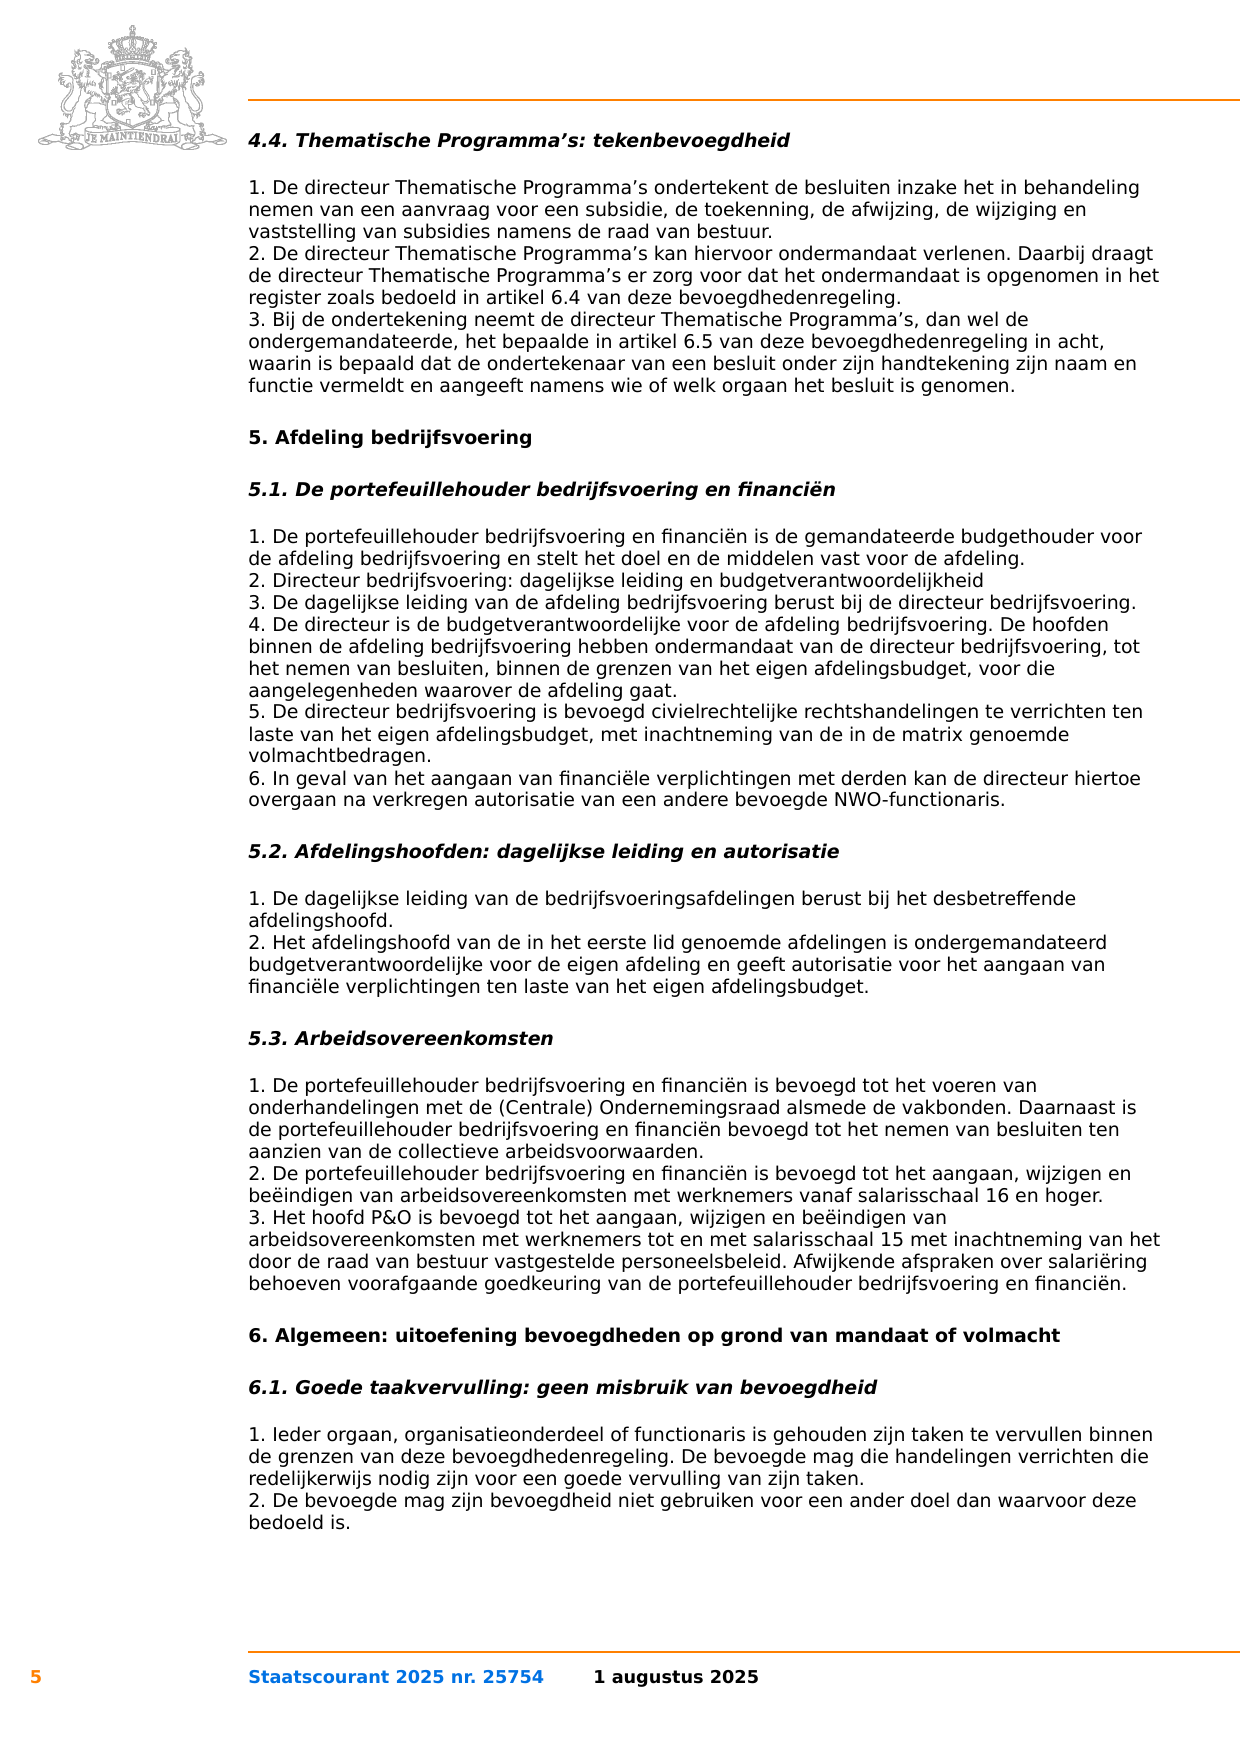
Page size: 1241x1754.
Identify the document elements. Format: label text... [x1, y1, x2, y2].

text 1. De directeur Thematische Programma’s ondertekent de besluiten inzake het in behandeling nemen van een aanvraag voor een subsidie, de toekenning, de afwijzing, de wijziging en vaststelling van subsidies namens de raad van bestuur. [248, 177, 1163, 243]
subtitle 5.1. De portefeuillehouder bedrijfsvoering en financiën [248, 479, 1163, 501]
text 2. De directeur Thematische Programma’s kan hiervoor ondermandaat verlenen. Daarbij draagt de directeur Thematische Programma’s er zorg voor dat het ondermandaat is opgenomen in het register zoals bedoeld in artikel 6.4 van deze bevoegdhedenregeling. [248, 243, 1163, 309]
subtitle 6.1. Goede taakvervulling: geen misbruik van bevoegdheid [248, 1377, 1163, 1399]
subtitle 5.2. Afdelingshoofden: dagelijkse leiding en autorisatie [248, 841, 1163, 863]
subtitle 5. Afdeling bedrijfsvoering [248, 427, 1163, 449]
text 5. De directeur bedrijfsvoering is bevoegd civielrechtelijke rechtshandelingen te verrichten ten laste van het eigen afdelingsbudget, met inachtneming van de in de matrix genoemde volmachtbedragen. [248, 701, 1163, 767]
picture [38, 25, 227, 150]
text 4. De directeur is de budgetverantwoordelijke voor de afdeling bedrijfsvoering. De hoofden binnen de afdeling bedrijfsvoering hebben ondermandaat van de directeur bedrijfsvoering, tot het nemen van besluiten, binnen de grenzen van het eigen afdelingsbudget, voor die aangelegenheden waarover de afdeling gaat. [248, 613, 1163, 701]
subtitle 5.3. Arbeidsovereenkomsten [248, 1028, 1163, 1050]
subtitle 6. Algemeen: uitoefening bevoegdheden op grond van mandaat of volmacht [248, 1325, 1163, 1347]
text 1. Ieder orgaan, organisatieonderdeel of functionaris is gehouden zijn taken te vervullen binnen de grenzen van deze bevoegdhedenregeling. De bevoegde mag die handelingen verrichten die redelijkerwijs nodig zijn voor een goede vervulling van zijn taken. [248, 1424, 1163, 1490]
text 2. Het afdelingshoofd van de in het eerste lid genoemde afdelingen is ondergemandateerd budgetverantwoordelijke voor de eigen afdeling en geeft autorisatie voor het aangaan van financiële verplichtingen ten laste van het eigen afdelingsbudget. [248, 932, 1163, 998]
text 6. In geval van het aangaan van financiële verplichtingen met derden kan de directeur hiertoe overgaan na verkregen autorisatie van een andere bevoegde NWO-functionaris. [248, 767, 1163, 811]
text 3. Het hoofd P&O is bevoegd tot het aangaan, wijzigen en beëindigen van arbeidsovereenkomsten met werknemers tot en met salarisschaal 15 met inachtneming van het door de raad van bestuur vastgestelde personeelsbeleid. Afwijkende afspraken over salariëring behoeven voorafgaande goedkeuring van de portefeuillehouder bedrijfsvoering en financiën. [248, 1207, 1163, 1295]
text 2. Directeur bedrijfsvoering: dagelijkse leiding en budgetverantwoordelijkheid [248, 569, 1163, 592]
text 2. De bevoegde mag zijn bevoegdheid niet gebruiken voor een ander doel dan waarvoor deze bedoeld is. [248, 1490, 1163, 1534]
text 2. De portefeuillehouder bedrijfsvoering en financiën is bevoegd tot het aangaan, wijzigen en beëindigen van arbeidsovereenkomsten met werknemers vanaf salarisschaal 16 en hoger. [248, 1163, 1163, 1207]
text 1. De portefeuillehouder bedrijfsvoering en financiën is de gemandateerde budgethouder voor de afdeling bedrijfsvoering en stelt het doel en de middelen vast voor de afdeling. [248, 526, 1163, 569]
text 1. De portefeuillehouder bedrijfsvoering en financiën is bevoegd tot het voeren van onderhandelingen met de (Centrale) Ondernemingsraad alsmede de vakbonden. Daarnaast is de portefeuillehouder bedrijfsvoering en financiën bevoegd tot het nemen van besluiten ten aanzien van de collectieve arbeidsvoorwaarden. [248, 1075, 1163, 1163]
text 1. De dagelijkse leiding van de bedrijfsvoeringsafdelingen berust bij het desbetreffende afdelingshoofd. [248, 888, 1163, 932]
text 3. De dagelijkse leiding van de afdeling bedrijfsvoering berust bij de directeur bedrijfsvoering. [248, 592, 1163, 613]
subtitle 4.4. Thematische Programma’s: tekenbevoegdheid [248, 130, 1163, 152]
text 3. Bij de ondertekening neemt de directeur Thematische Programma’s, dan wel de ondergemandateerde, het bepaalde in artikel 6.5 van deze bevoegdhedenregeling in acht, waarin is bepaald dat de ondertekenaar van een besluit onder zijn handtekening zijn naam en functie vermeldt en aangeeft namens wie of welk orgaan het besluit is genomen. [248, 309, 1163, 397]
